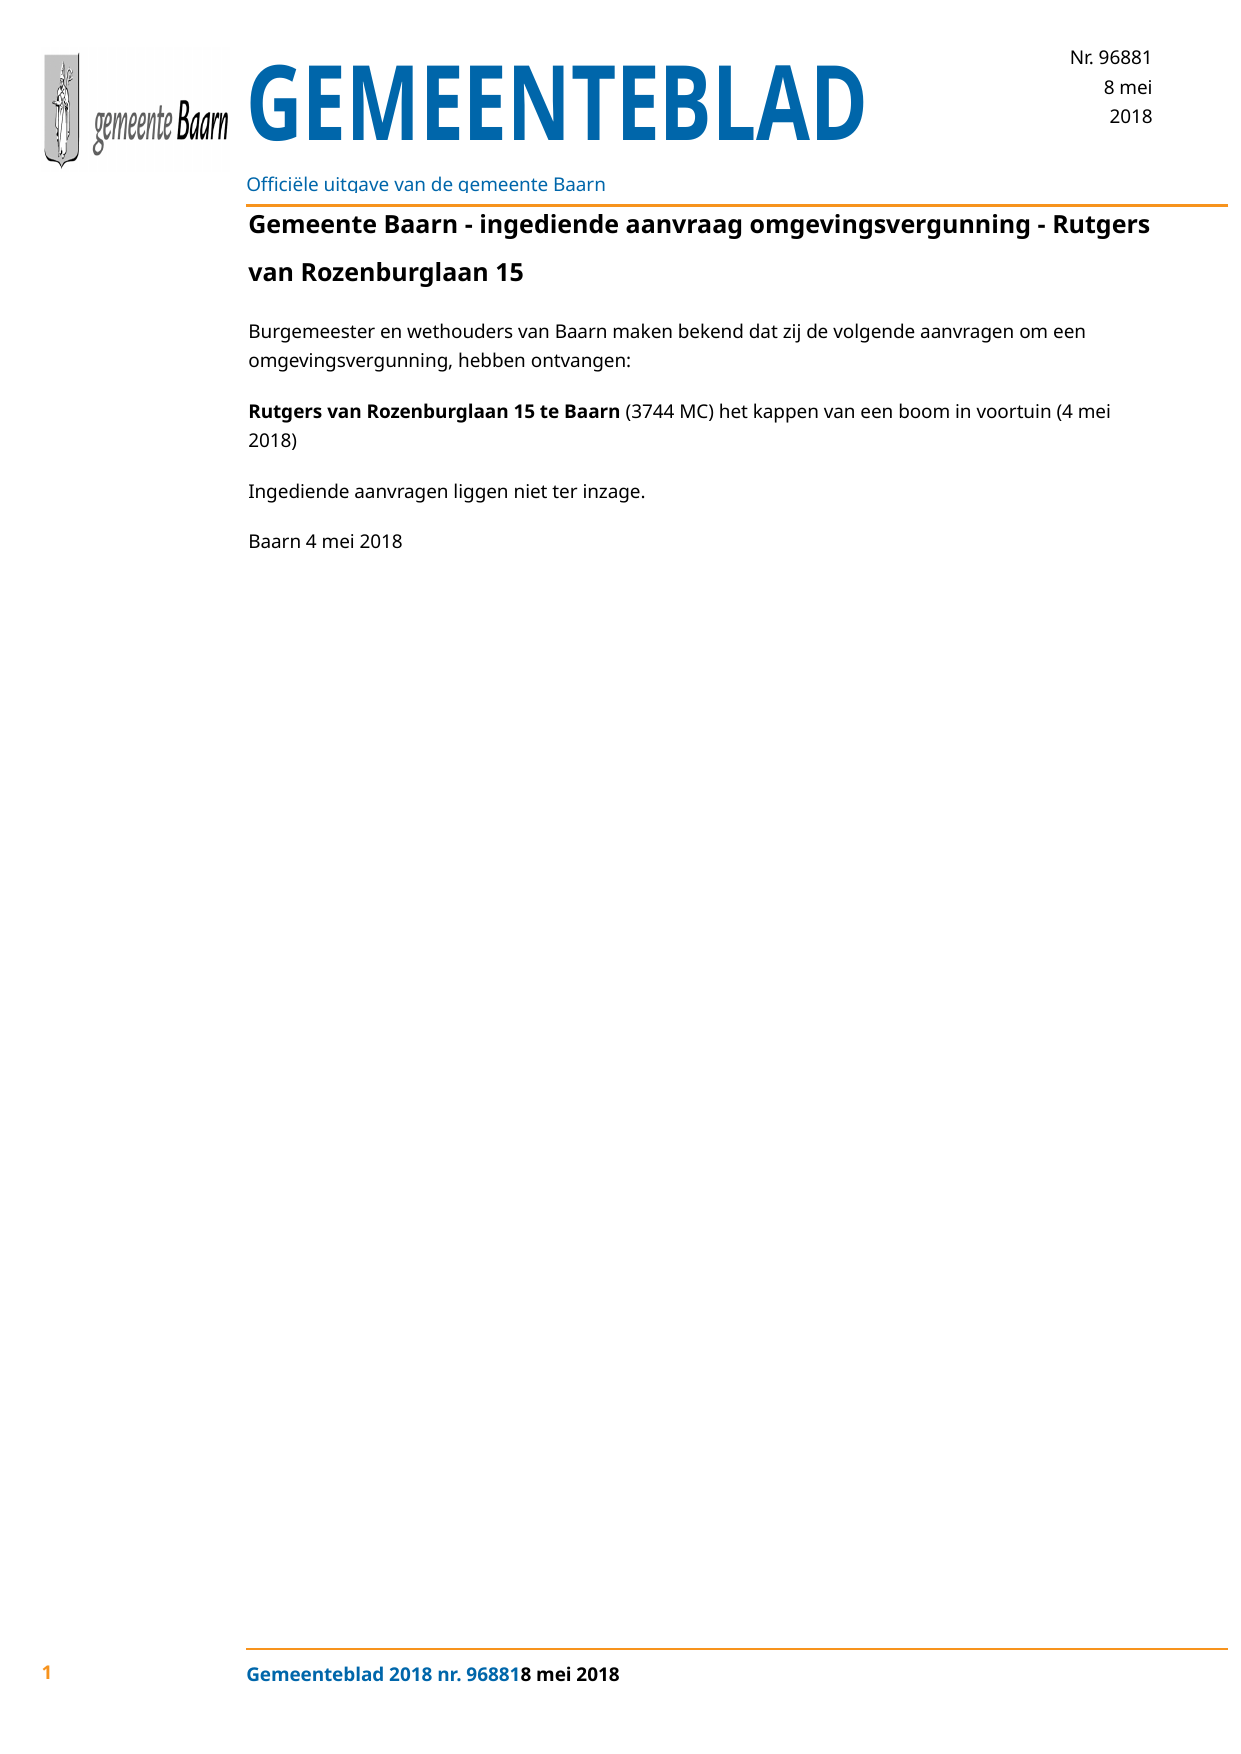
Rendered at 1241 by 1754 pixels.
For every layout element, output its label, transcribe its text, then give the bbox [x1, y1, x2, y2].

picture [41, 47, 231, 172]
text Rutgers van Rozenburglaan 15 te Baarn (3744 MC) het kappen van een boom in voortuin (4 mei 2018) [248, 398, 1152, 453]
text Ingediende aanvragen liggen niet ter inzage. [248, 478, 1152, 504]
text Baarn 4 mei 2018 [248, 528, 1152, 554]
text Burgemeester en wethouders van Baarn maken bekend dat zij de volgende aanvragen om een omgevingsvergunning, hebben ontvangen: [248, 318, 1152, 373]
text Gemeente Baarn - ingediende aanvraag omgevingsvergunning - Rutgers van Rozenburglaan 15 [248, 207, 1152, 288]
